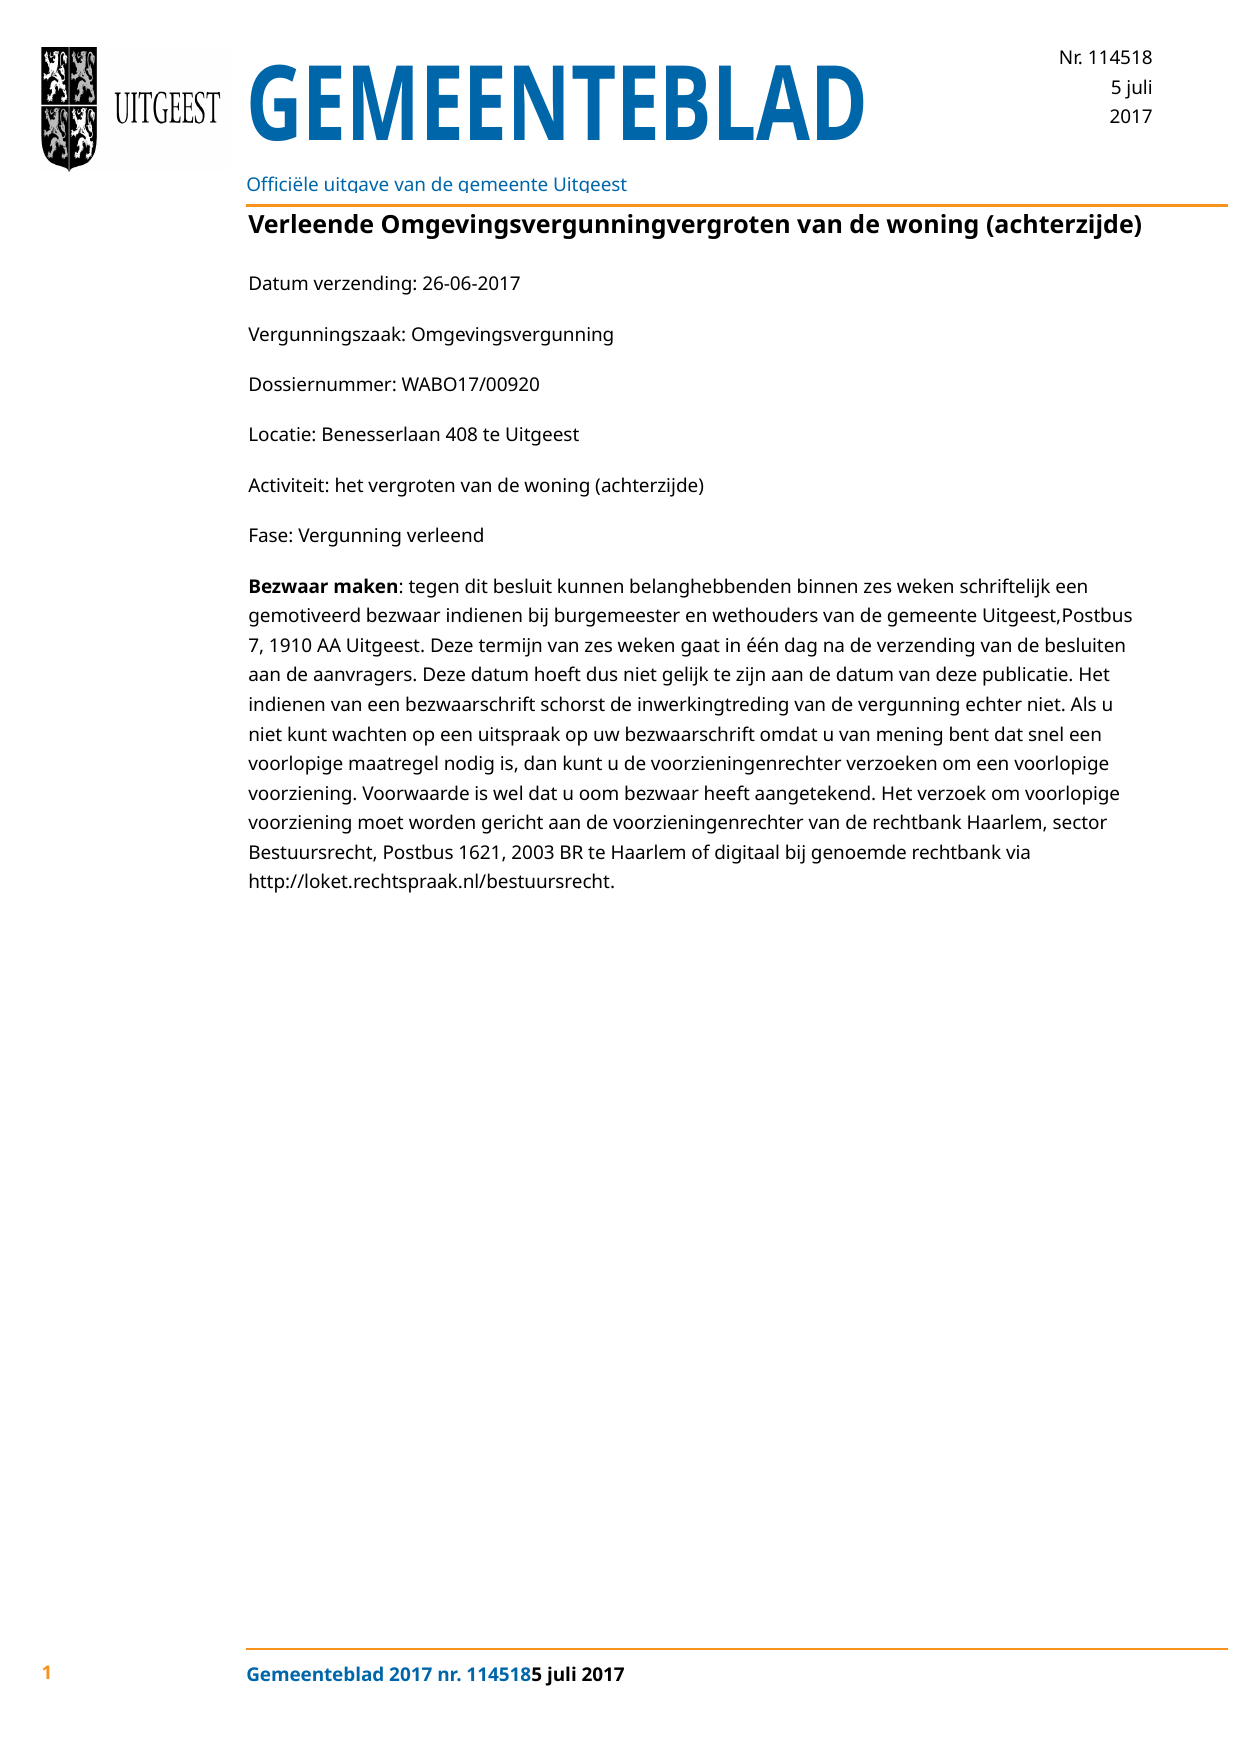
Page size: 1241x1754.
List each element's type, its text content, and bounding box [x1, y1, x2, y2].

text Datum verzending: 26-06-2017 [248, 270, 1152, 296]
picture [41, 47, 231, 172]
text Fase: Vergunning verleend [248, 522, 1152, 548]
text Activiteit: het vergroten van de woning (achterzijde) [248, 472, 1152, 498]
text Locatie: Benesserlaan 408 te Uitgeest [248, 422, 1152, 447]
text Vergunningszaak: Omgevingsvergunning [248, 321, 1152, 346]
text Verleende Omgevingsvergunningvergroten van de woning (achterzijde) [248, 207, 1152, 241]
text Bezwaar maken: tegen dit besluit kunnen belanghebbenden binnen zes weken schriftelijk een gemotiveerd bezwaar indienen bij burgemeester en wethouders van de gemeente Uitgeest,Postbus 7, 1910 AA Uitgeest. Deze termijn van zes weken gaat in één dag na de verzending van de besluiten aan de aanvragers. Deze datum hoeft dus niet gelijk te zijn aan de datum van deze publicatie. Het indienen van een bezwaarschrift schorst de inwerkingtreding van de vergunning echter niet. Als u niet kunt wachten op een uitspraak op uw bezwaarschrift omdat u van mening bent dat snel een voorlopige maatregel nodig is, dan kunt u de voorzieningenrechter verzoeken om een voorlopige voorziening. Voorwaarde is wel dat u oom bezwaar heeft aangetekend. Het verzoek om voorlopige voorziening moet worden gericht aan de voorzieningenrechter van de rechtbank Haarlem, sector Bestuursrecht, Postbus 1621, 2003 BR te Haarlem of digitaal bij genoemde rechtbank via http://loket.rechtspraak.nl/bestuursrecht. [248, 573, 1152, 894]
text Dossiernummer: WABO17/00920 [248, 371, 1152, 397]
